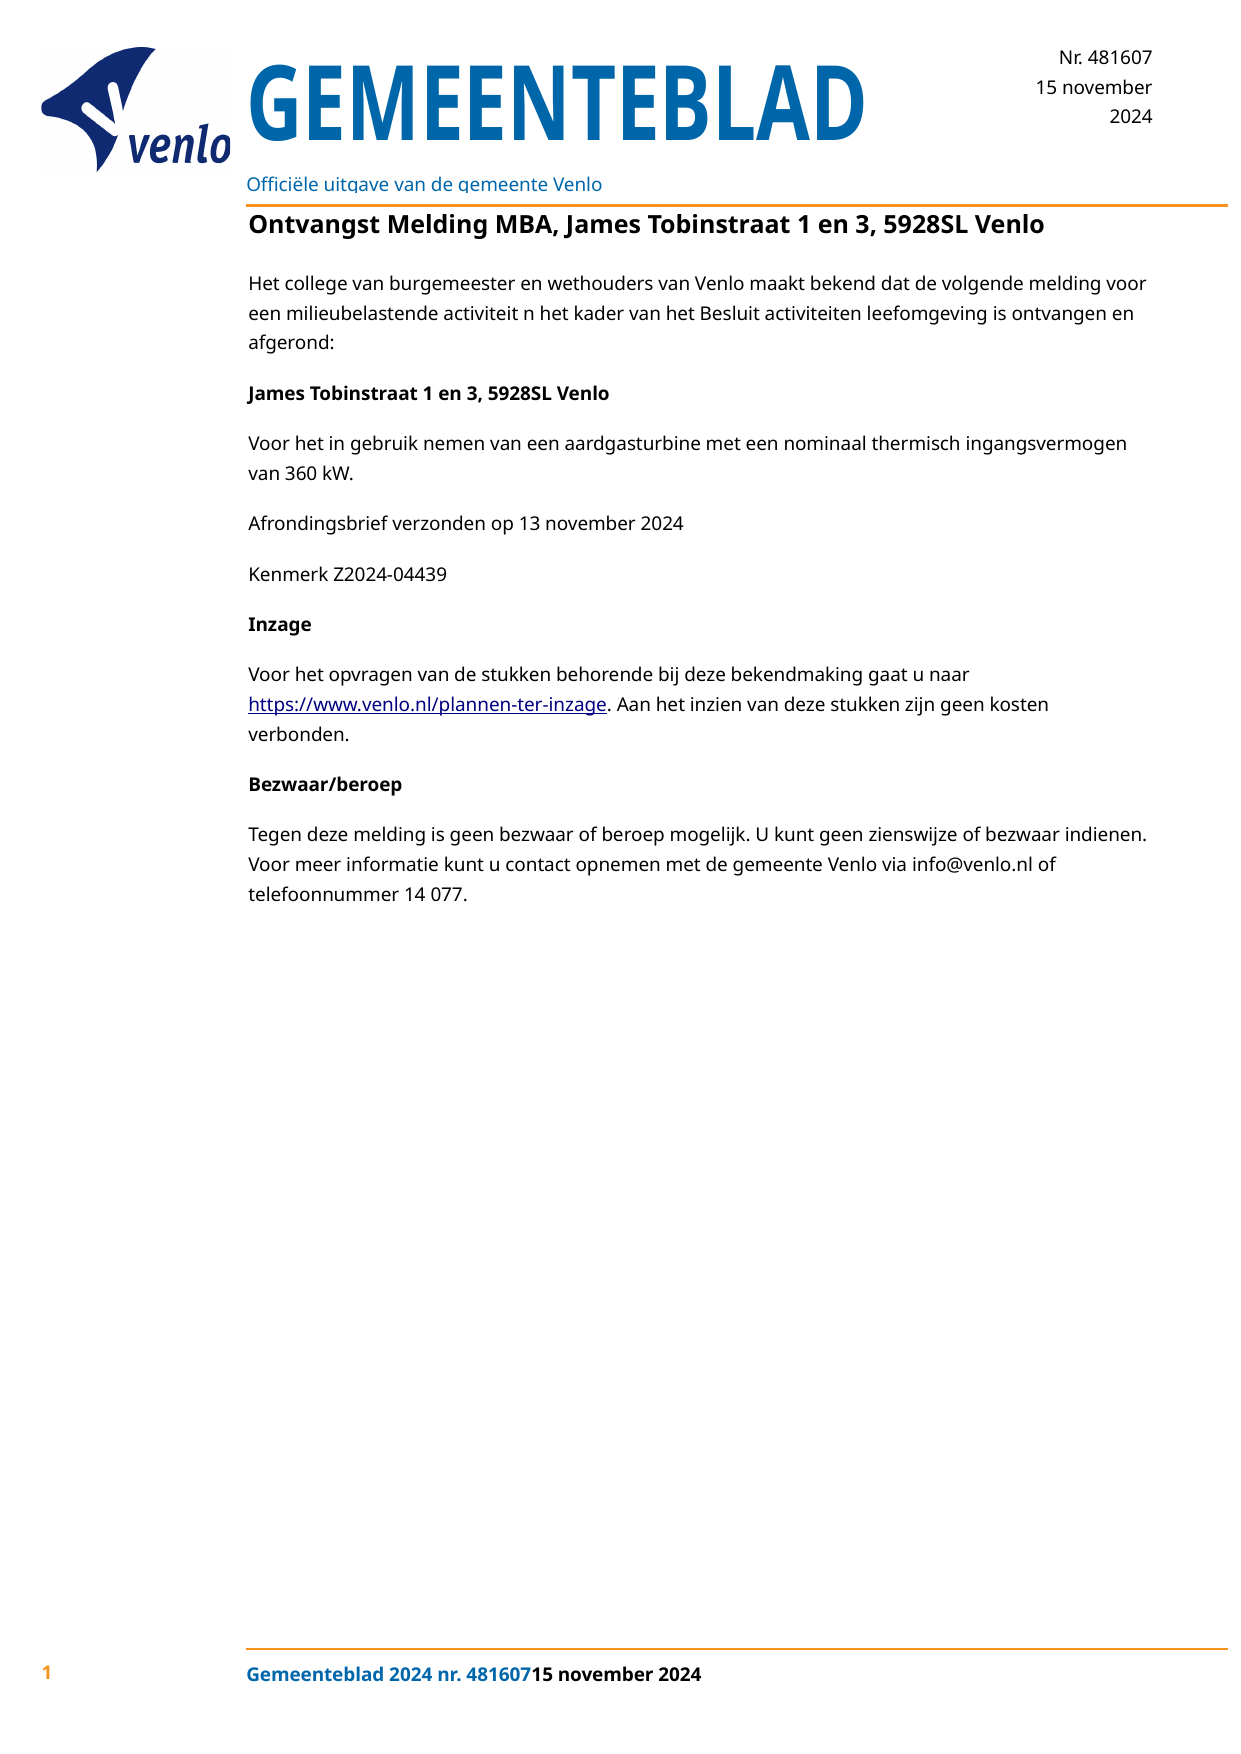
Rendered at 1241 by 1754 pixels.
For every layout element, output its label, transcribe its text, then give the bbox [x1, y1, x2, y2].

text Afrondingsbrief verzonden op 13 november 2024 [248, 510, 1152, 536]
text Voor het in gebruik nemen van een aardgasturbine met een nominaal thermisch ingangsvermogen van 360 kW. [248, 430, 1152, 486]
text Tegen deze melding is geen bezwaar of beroep mogelijk. U kunt geen zienswijze of bezwaar indienen. Voor meer informatie kunt u contact opnemen met de gemeente Venlo via info@venlo.nl of telefoonnummer 14 077. [248, 822, 1152, 906]
picture [41, 47, 231, 172]
text Kenmerk Z2024-04439 [248, 561, 1152, 586]
text Voor het opvragen van de stukken behorende bij deze bekendmaking gaat u naar https://www.venlo.nl/plannen-ter-inzage. Aan het inzien van deze stukken zijn geen kosten verbonden. [248, 662, 1152, 746]
text James Tobinstraat 1 en 3, 5928SL Venlo [248, 380, 1152, 406]
text Ontvangst Melding MBA, James Tobinstraat 1 en 3, 5928SL Venlo [248, 207, 1152, 241]
text Bezwaar/beroep [248, 771, 1152, 797]
text Het college van burgemeester en wethouders van Venlo maakt bekend dat de volgende melding voor een milieubelastende activiteit n het kader van het Besluit activiteiten leefomgeving is ontvangen en afgerond: [248, 270, 1152, 355]
text Inzage [248, 611, 1152, 637]
